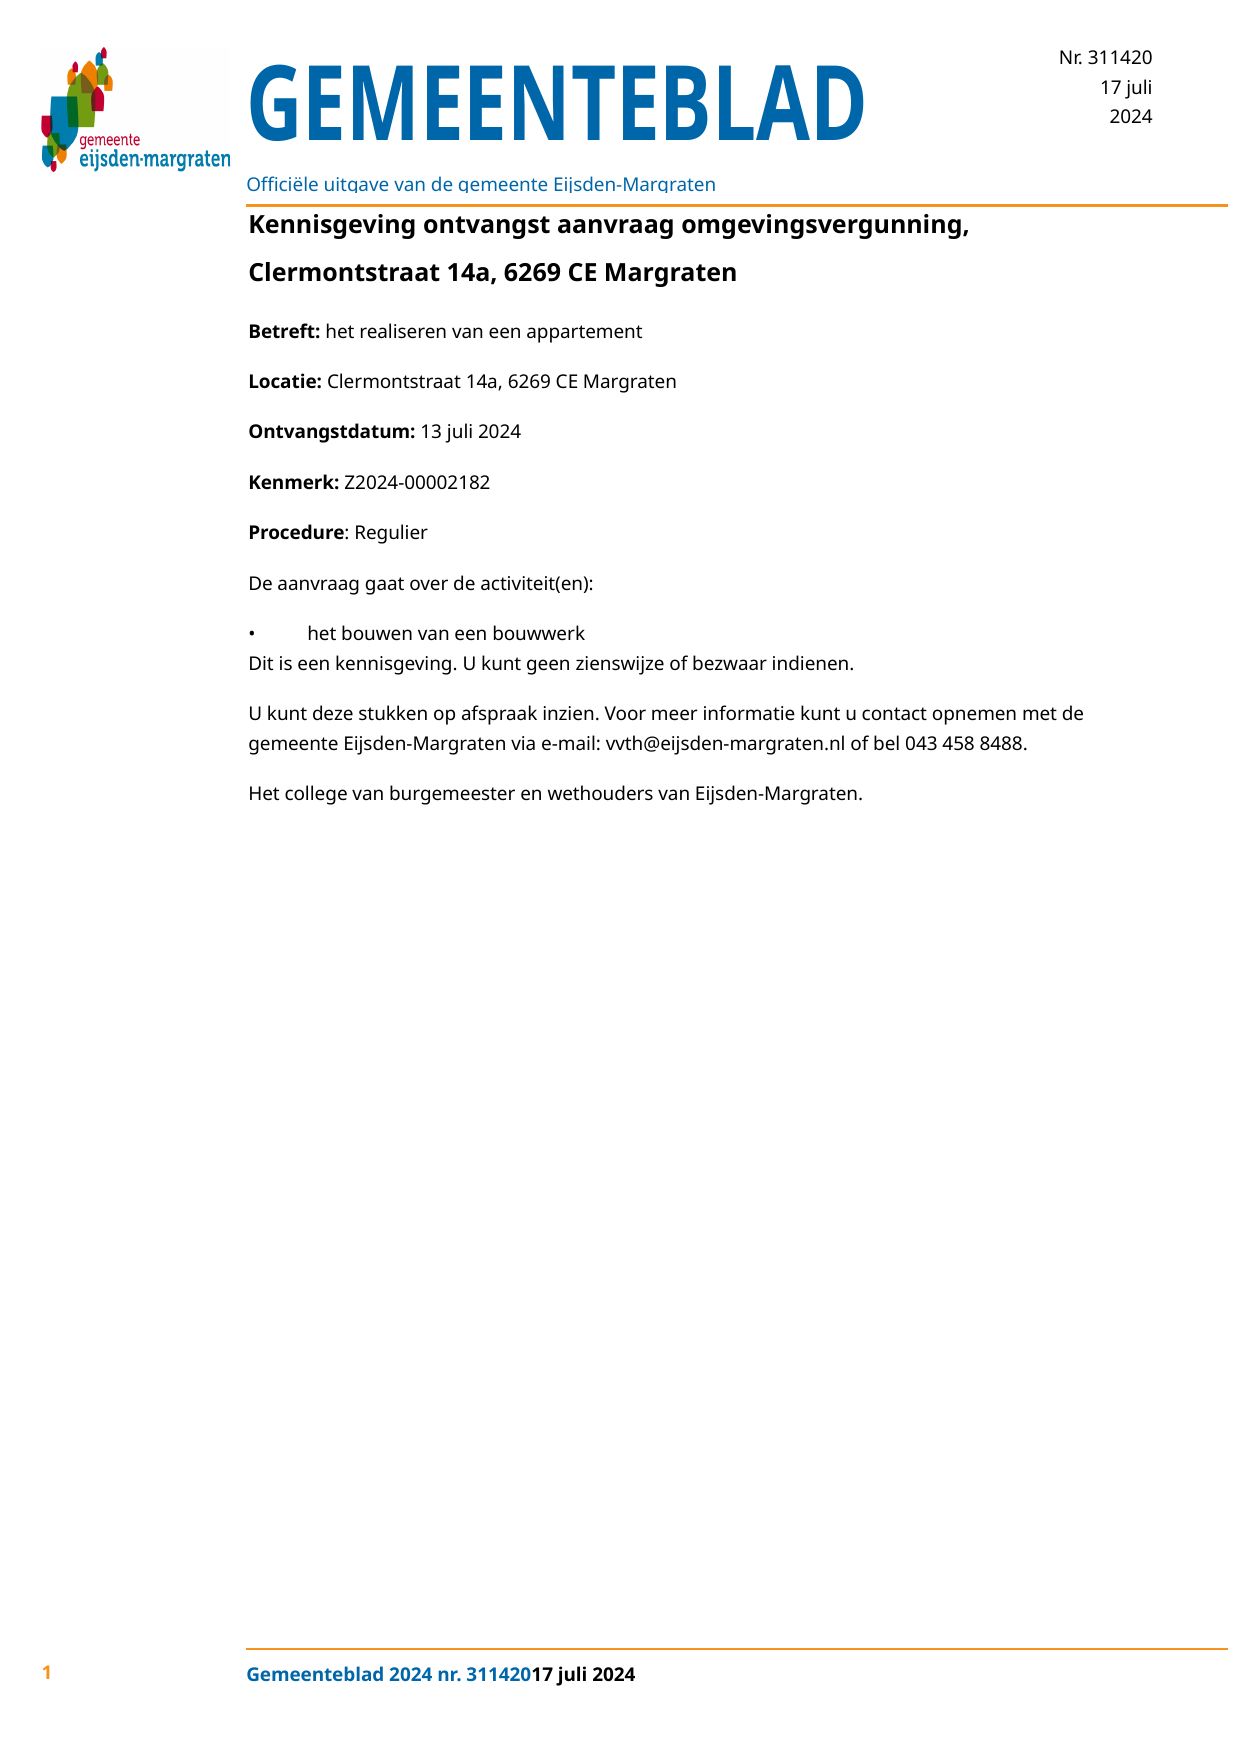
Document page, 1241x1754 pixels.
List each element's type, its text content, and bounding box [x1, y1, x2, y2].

text De aanvraag gaat over de activiteit(en): [248, 570, 1152, 596]
text Procedure: Regulier [248, 519, 1152, 545]
text Ontvangstdatum: 13 juli 2024 [248, 419, 1152, 444]
text U kunt deze stukken op afspraak inzien. Voor meer informatie kunt u contact opnemen met de gemeente Eijsden-Margraten via e-mail: vvth@eijsden-margraten.nl of bel 043 458 8488. [248, 700, 1152, 756]
text Het college van burgemeester en wethouders van Eijsden-Margraten. [248, 780, 1152, 806]
text Locatie: Clermontstraat 14a, 6269 CE Margraten [248, 368, 1152, 394]
picture [41, 47, 231, 172]
list het bouwen van een bouwwerk [248, 620, 1152, 646]
text Betreft: het realiseren van een appartement [248, 318, 1152, 344]
text Kennisgeving ontvangst aanvraag omgevingsvergunning, Clermontstraat 14a, 6269 CE Margraten [248, 207, 1152, 288]
text Kenmerk: Z2024-00002182 [248, 469, 1152, 495]
text Dit is een kennisgeving. U kunt geen zienswijze of bezwaar indienen. [248, 650, 1152, 676]
